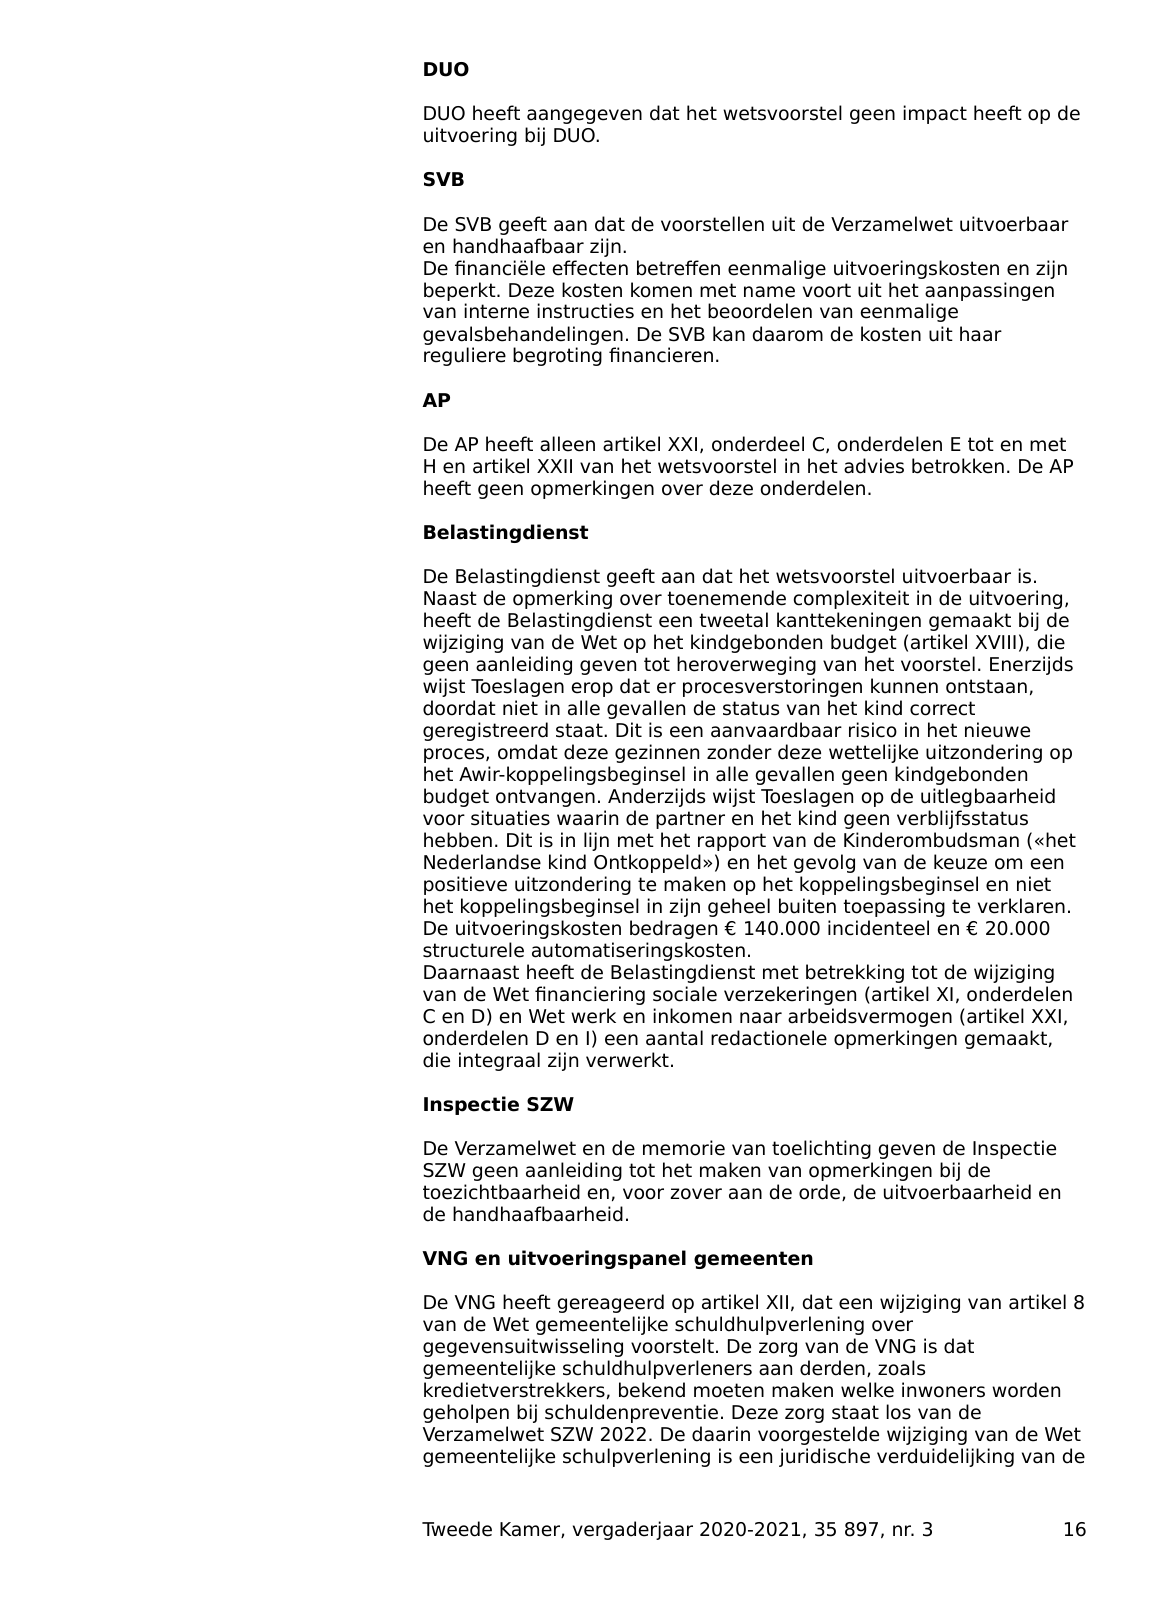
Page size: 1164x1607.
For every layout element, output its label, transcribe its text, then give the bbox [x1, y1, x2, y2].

subtitle Inspectie SZW [422, 1094, 1087, 1116]
text De Belastingdienst geeft aan dat het wetsvoorstel uitvoerbaar is. Naast de opmerking over toenemende complexiteit in de uitvoering, heeft de Belastingdienst een tweetal kanttekeningen gemaakt bij de wijziging van de Wet op het kindgebonden budget (artikel XVIII), die geen aanleiding geven tot heroverweging van het voorstel. Enerzijds wijst Toeslagen erop dat er procesverstoringen kunnen ontstaan, doordat niet in alle gevallen de status van het kind correct geregistreerd staat. Dit is een aanvaardbaar risico in het nieuwe proces, omdat deze gezinnen zonder deze wettelijke uitzondering op het Awir-koppelingsbeginsel in alle gevallen geen kindgebonden budget ontvangen. Anderzijds wijst Toeslagen op de uitlegbaarheid voor situaties waarin de partner en het kind geen verblijfsstatus hebben. Dit is in lijn met het rapport van de Kinderombudsman («het Nederlandse kind Ontkoppeld») en het gevolg van de keuze om een positieve uitzondering te maken op het koppelingsbeginsel en niet het koppelingsbeginsel in zijn geheel buiten toepassing te verklaren. De uitvoeringskosten bedragen € 140.000 incidenteel en € 20.000 structurele automatiseringskosten. [422, 566, 1087, 962]
subtitle AP [422, 389, 1087, 412]
subtitle DUO [422, 59, 1087, 81]
text De VNG heeft gereageerd op artikel XII, dat een wijziging van artikel 8 van de Wet gemeentelijke schuldhulpverlening over gegevensuitwisseling voorstelt. De zorg van de VNG is dat gemeentelijke schuldhulpverleners aan derden, zoals kredietverstrekkers, bekend moeten maken welke inwoners worden geholpen bij schuldenpreventie. Deze zorg staat los van de Verzamelwet SZW 2022. De daarin voorgestelde wijziging van de Wet gemeentelijke schulpverlening is een juridische verduidelijking van de [422, 1292, 1087, 1468]
text DUO heeft aangegeven dat het wetsvoorstel geen impact heeft op de uitvoering bij DUO. [422, 103, 1087, 147]
text De AP heeft alleen artikel XXI, onderdeel C, onderdelen E tot en met H en artikel XXII van het wetsvoorstel in het advies betrokken. De AP heeft geen opmerkingen over deze onderdelen. [422, 434, 1087, 500]
subtitle VNG en uitvoeringspanel gemeenten [422, 1248, 1087, 1270]
text De financiële effecten betreffen eenmalige uitvoeringskosten en zijn beperkt. Deze kosten komen met name voort uit het aanpassingen van interne instructies en het beoordelen van eenmalige gevalsbehandelingen. De SVB kan daarom de kosten uit haar reguliere begroting financieren. [422, 257, 1087, 367]
text Daarnaast heeft de Belastingdienst met betrekking tot de wijziging van de Wet financiering sociale verzekeringen (artikel XI, onderdelen C en D) en Wet werk en inkomen naar arbeidsvermogen (artikel XXI, onderdelen D en I) een aantal redactionele opmerkingen gemaakt, die integraal zijn verwerkt. [422, 962, 1087, 1072]
text De SVB geeft aan dat de voorstellen uit de Verzamelwet uitvoerbaar en handhaafbaar zijn. [422, 213, 1087, 257]
text De Verzamelwet en de memorie van toelichting geven de Inspectie SZW geen aanleiding tot het maken van opmerkingen bij de toezichtbaarheid en, voor zover aan de orde, de uitvoerbaarheid en de handhaafbaarheid. [422, 1138, 1087, 1226]
subtitle Belastingdienst [422, 522, 1087, 544]
subtitle SVB [422, 169, 1087, 191]
